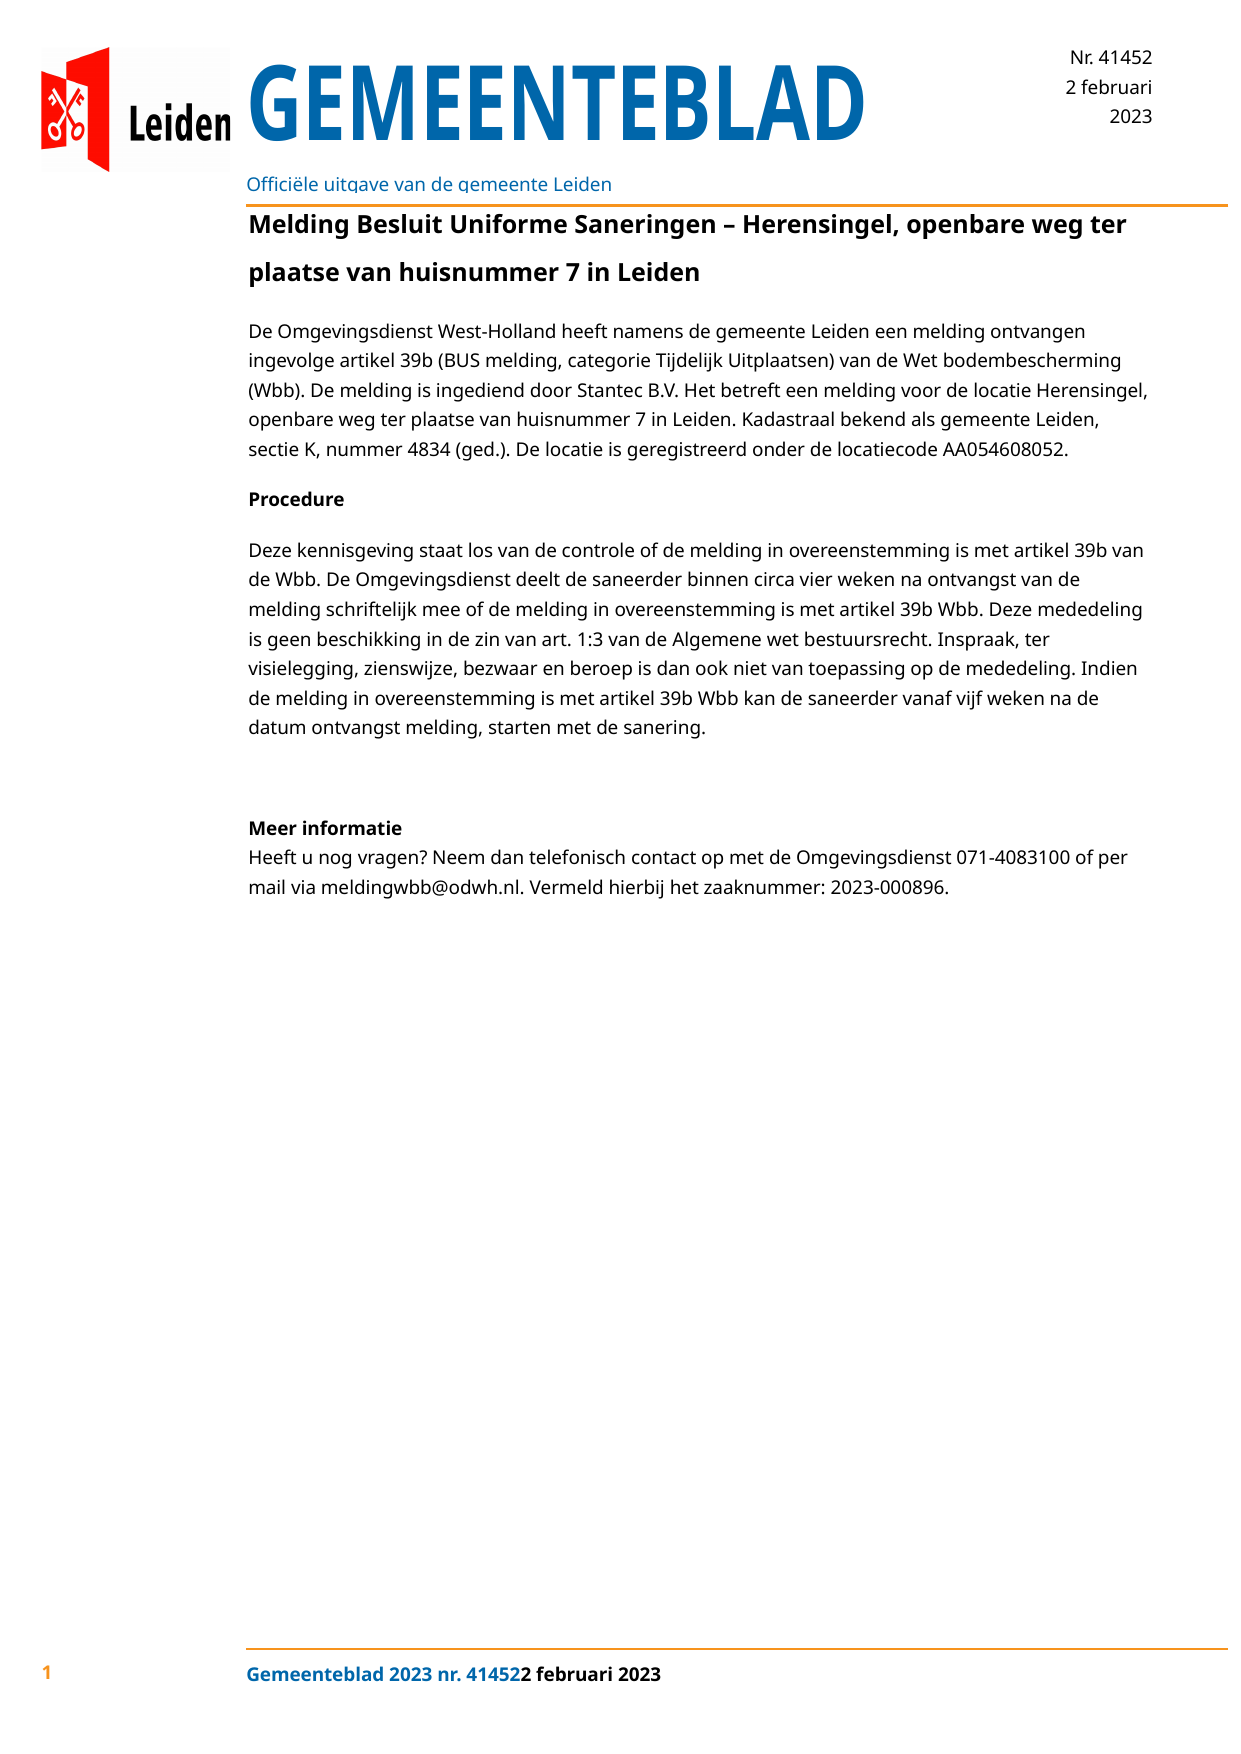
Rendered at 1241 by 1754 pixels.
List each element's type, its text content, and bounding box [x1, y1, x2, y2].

text De Omgevingsdienst West-Holland heeft namens de gemeente Leiden een melding ontvangen ingevolge artikel 39b (BUS melding, categorie Tijdelijk Uitplaatsen) van de Wet bodembescherming (Wbb). De melding is ingediend door Stantec B.V. Het betreft een melding voor de locatie Herensingel, openbare weg ter plaatse van huisnummer 7 in Leiden. Kadastraal bekend als gemeente Leiden, sectie K, nummer 4834 (ged.). De locatie is geregistreerd onder de locatiecode AA054608052. [248, 318, 1152, 462]
picture [41, 47, 231, 172]
text Heeft u nog vragen? Neem dan telefonisch contact op met de Omgevingsdienst 071-4083100 of per mail via meldingwbb@odwh.nl. Vermeld hierbij het zaaknummer: 2023-000896. [248, 844, 1152, 900]
text Deze kennisgeving staat los van de controle of de melding in overeenstemming is met artikel 39b van de Wbb. De Omgevingsdienst deelt de saneerder binnen circa vier weken na ontvangst van de melding schriftelijk mee of de melding in overeenstemming is met artikel 39b Wbb. Deze mededeling is geen beschikking in de zin van art. 1:3 van de Algemene wet bestuursrecht. Inspraak, ter visielegging, zienswijze, bezwaar en beroep is dan ook niet van toepassing op de mededeling. Indien de melding in overeenstemming is met artikel 39b Wbb kan de saneerder vanaf vijf weken na de datum ontvangst melding, starten met de sanering. [248, 537, 1152, 740]
text Procedure [248, 487, 1152, 512]
table_header Meer informatie [248, 816, 1152, 841]
text Melding Besluit Uniforme Saneringen – Herensingel, openbare weg ter plaatse van huisnummer 7 in Leiden [248, 207, 1152, 288]
